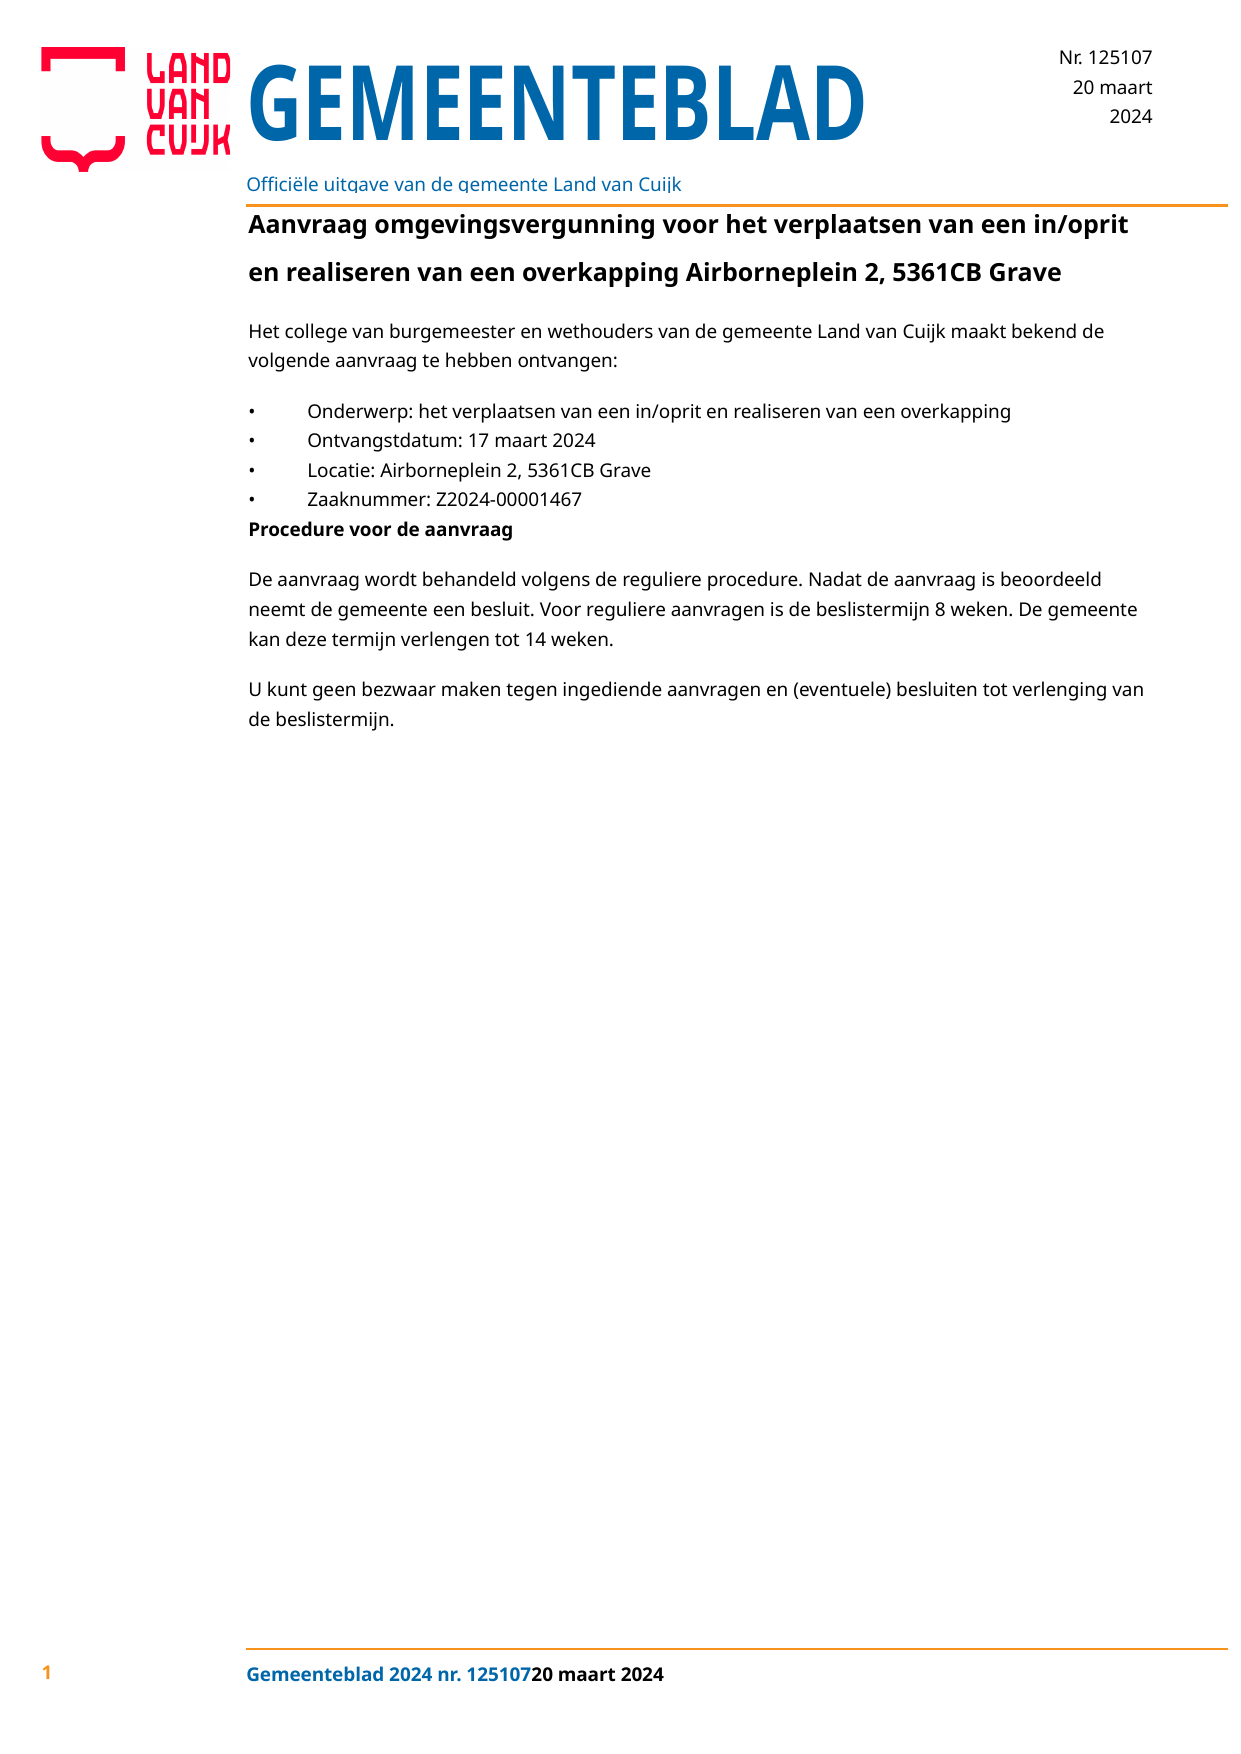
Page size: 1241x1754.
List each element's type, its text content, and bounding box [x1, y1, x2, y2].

text De aanvraag wordt behandeld volgens de reguliere procedure. Nadat de aanvraag is beoordeeld neemt de gemeente een besluit. Voor reguliere aanvragen is de beslistermijn 8 weken. De gemeente kan deze termijn verlengen tot 14 weken. [248, 567, 1152, 652]
list Onderwerp: het verplaatsen van een in/oprit en realiseren van een overkapping [248, 398, 1152, 424]
text U kunt geen bezwaar maken tegen ingediende aanvragen en (eventuele) besluiten tot verlenging van de beslistermijn. [248, 676, 1152, 732]
text Procedure voor de aanvraag [248, 516, 1152, 542]
text Aanvraag omgevingsvergunning voor het verplaatsen van een in/oprit en realiseren van een overkapping Airborneplein 2, 5361CB Grave [248, 207, 1152, 288]
list Locatie: Airborneplein 2, 5361CB Grave [248, 457, 1152, 483]
list Ontvangstdatum: 17 maart 2024 [248, 427, 1152, 453]
text Het college van burgemeester en wethouders van de gemeente Land van Cuijk maakt bekend de volgende aanvraag te hebben ontvangen: [248, 318, 1152, 373]
picture [41, 47, 231, 172]
list Zaaknummer: Z2024-00001467 [248, 487, 1152, 512]
